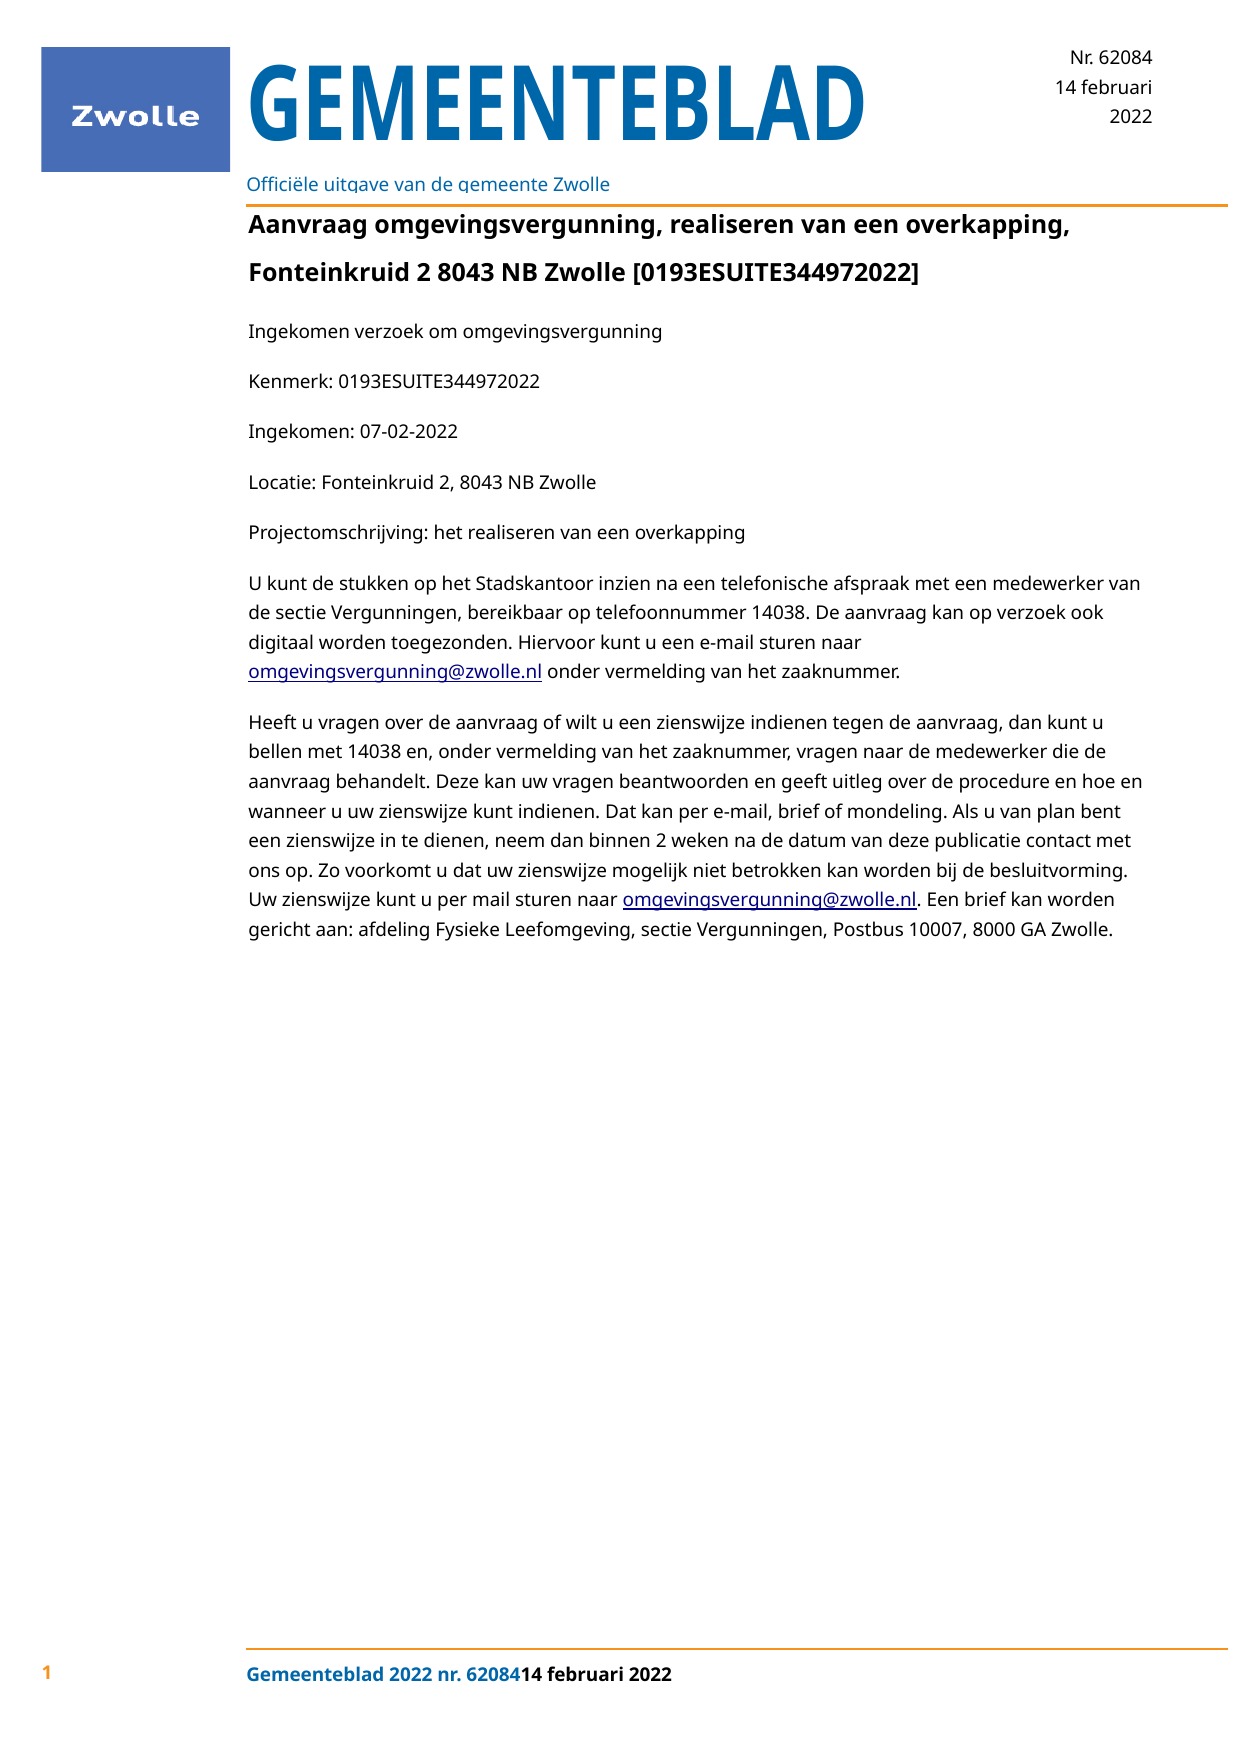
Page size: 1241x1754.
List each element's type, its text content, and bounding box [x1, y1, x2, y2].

text U kunt de stukken op het Stadskantoor inzien na een telefonische afspraak met een medewerker van de sectie Vergunningen, bereikbaar op telefoonnummer 14038. De aanvraag kan op verzoek ook digitaal worden toegezonden. Hiervoor kunt u een e-mail sturen naar omgevingsvergunning@zwolle.nl onder vermelding van het zaaknummer. [248, 570, 1152, 684]
text Locatie: Fonteinkruid 2, 8043 NB Zwolle [248, 469, 1152, 495]
text Heeft u vragen over de aanvraag of wilt u een zienswijze indienen tegen de aanvraag, dan kunt u bellen met 14038 en, onder vermelding van het zaaknummer, vragen naar de medewerker die de aanvraag behandelt. Deze kan uw vragen beantwoorden en geeft uitleg over de procedure en hoe en wanneer u uw zienswijze kunt indienen. Dat kan per e-mail, brief of mondeling. Als u van plan bent een zienswijze in te dienen, neem dan binnen 2 weken na de datum van deze publicatie contact met ons op. Zo voorkomt u dat uw zienswijze mogelijk niet betrokken kan worden bij de besluitvorming. Uw zienswijze kunt u per mail sturen naar omgevingsvergunning@zwolle.nl. Een brief kan worden gericht aan: afdeling Fysieke Leefomgeving, sectie Vergunningen, Postbus 10007, 8000 GA Zwolle. [248, 709, 1152, 942]
picture [41, 47, 231, 172]
text Ingekomen verzoek om omgevingsvergunning [248, 318, 1152, 344]
text Ingekomen: 07-02-2022 [248, 419, 1152, 444]
text Aanvraag omgevingsvergunning, realiseren van een overkapping, Fonteinkruid 2 8043 NB Zwolle [0193ESUITE344972022] [248, 207, 1152, 288]
text Kenmerk: 0193ESUITE344972022 [248, 368, 1152, 394]
text Projectomschrijving: het realiseren van een overkapping [248, 519, 1152, 545]
